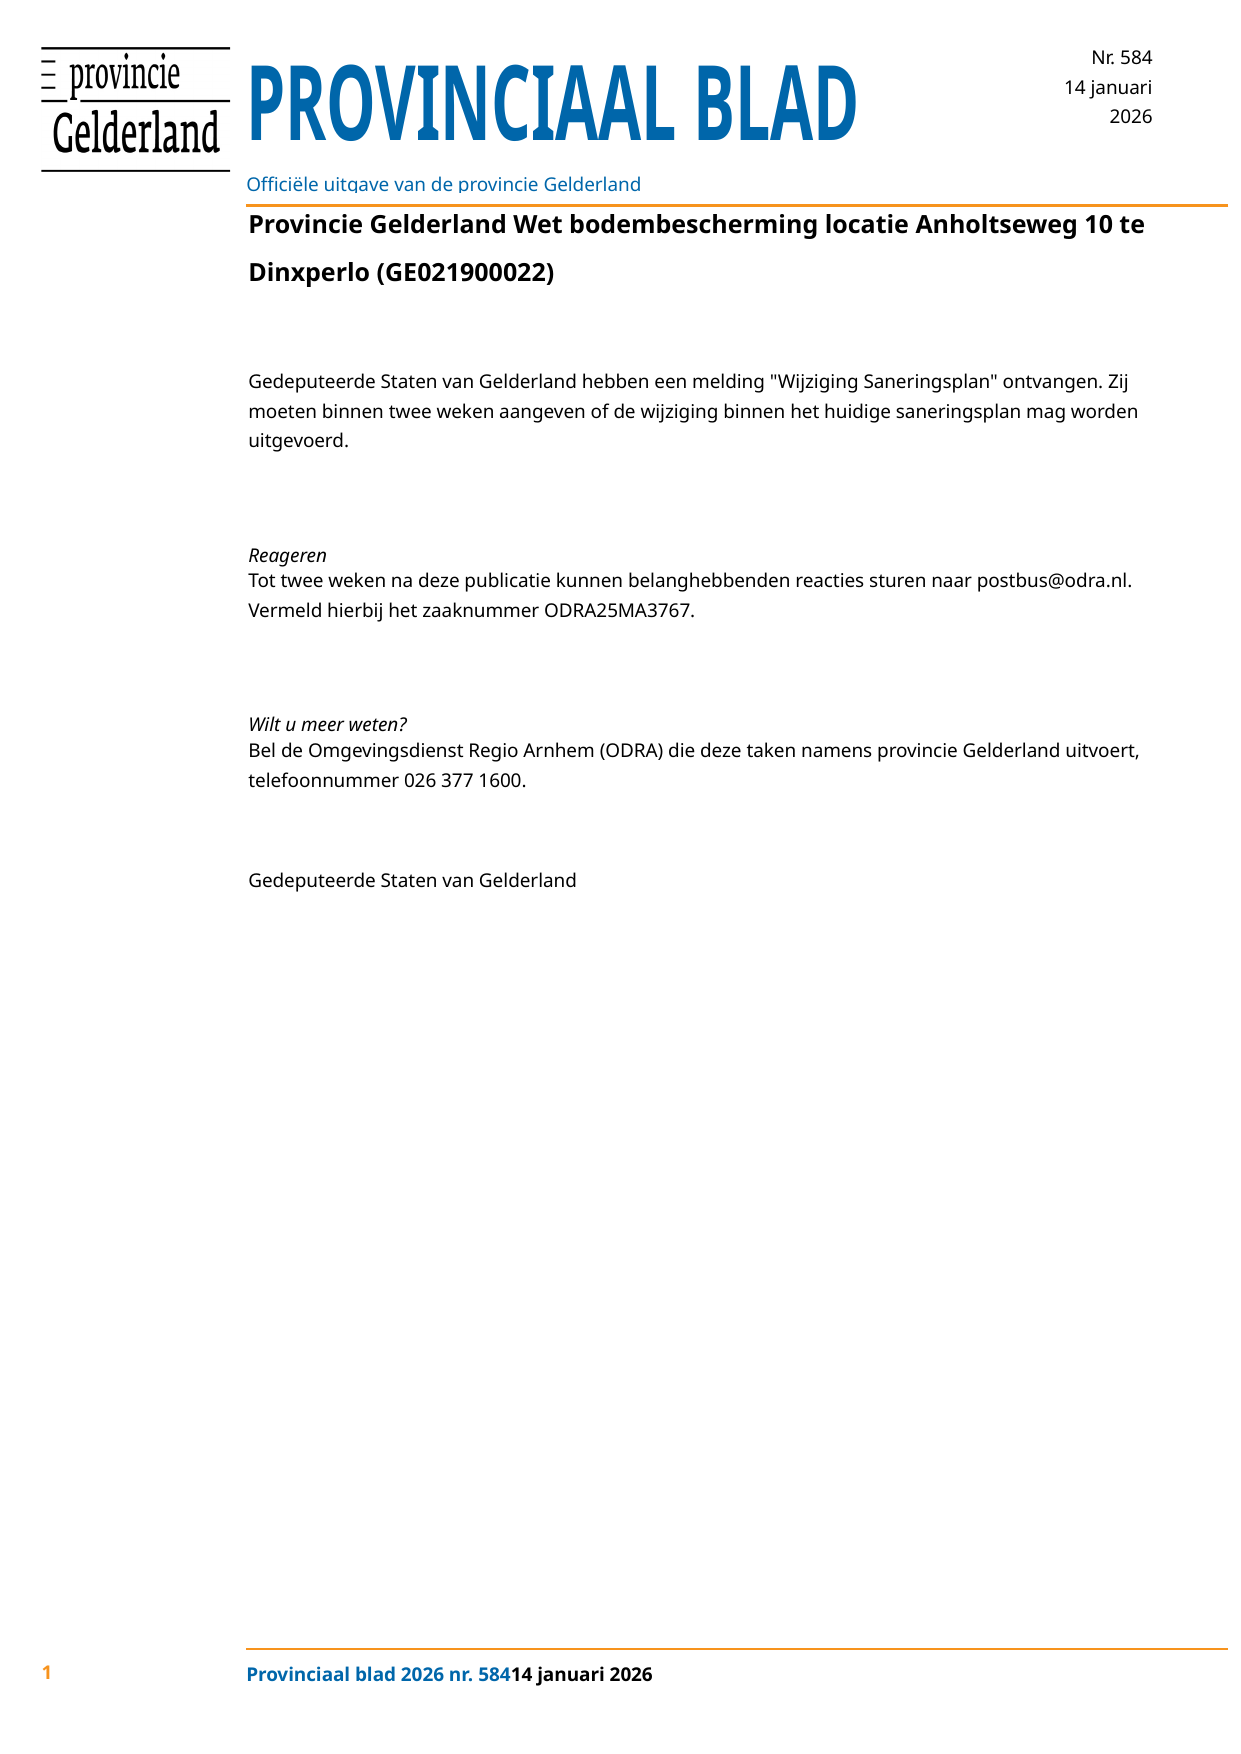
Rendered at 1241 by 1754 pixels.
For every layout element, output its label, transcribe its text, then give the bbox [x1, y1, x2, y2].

text Wilt u meer weten? [248, 712, 1152, 737]
picture [41, 47, 231, 172]
text Bel de Omgevingsdienst Regio Arnhem (ODRA) die deze taken namens provincie Gelderland uitvoert, telefoonnummer 026 377 1600. [248, 737, 1152, 793]
text Gedeputeerde Staten van Gelderland hebben een melding "Wijziging Saneringsplan" ontvangen. Zij moeten binnen twee weken aangeven of de wijziging binnen het huidige saneringsplan mag worden uitgevoerd. [248, 368, 1152, 453]
text Gedeputeerde Staten van Gelderland [248, 868, 1152, 893]
text Tot twee weken na deze publicatie kunnen belanghebbenden reacties sturen naar postbus@odra.nl. Vermeld hierbij het zaaknummer ODRA25MA3767. [248, 568, 1152, 623]
text Reageren [248, 542, 1152, 568]
text Provincie Gelderland Wet bodembescherming locatie Anholtseweg 10 te Dinxperlo (GE021900022) [248, 207, 1152, 288]
